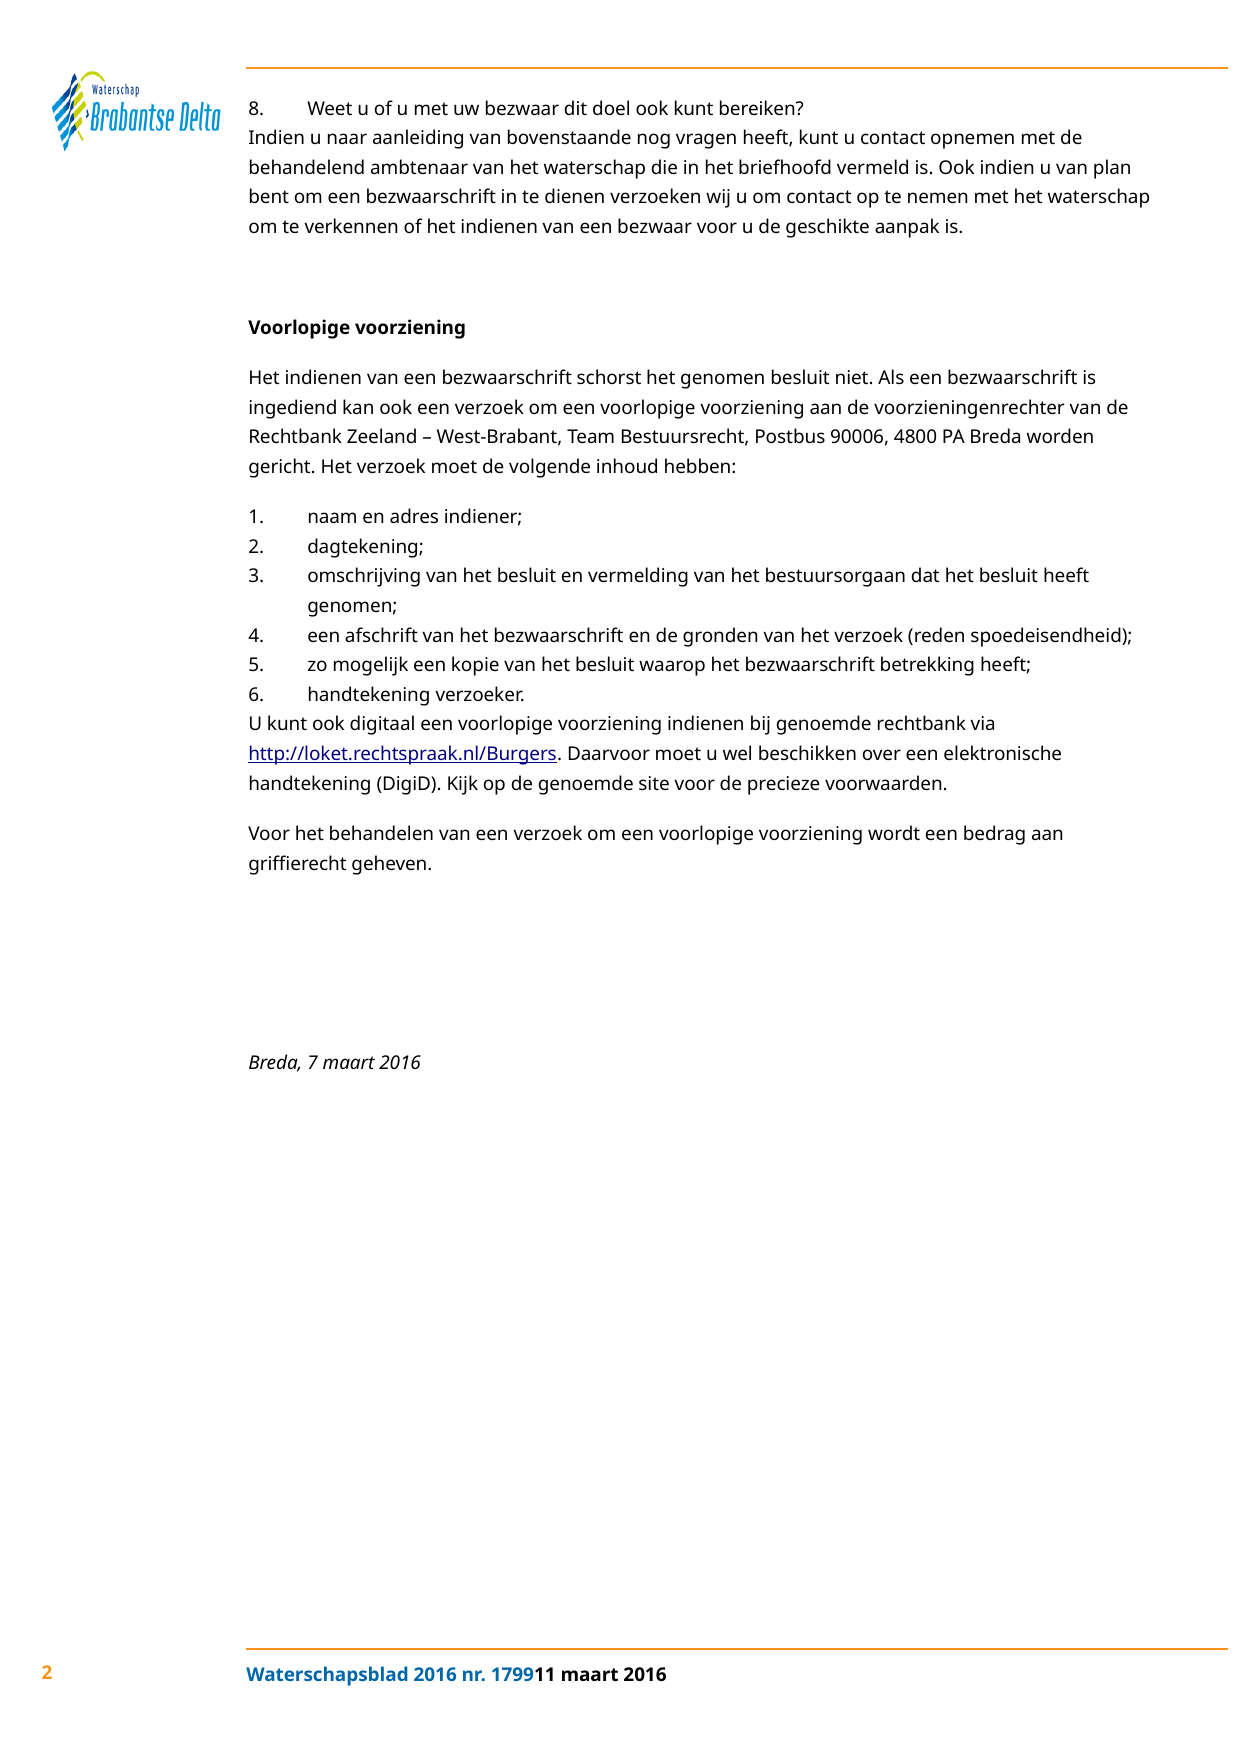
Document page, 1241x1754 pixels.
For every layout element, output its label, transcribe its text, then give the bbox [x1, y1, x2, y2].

text Breda, 7 maart 2016 [248, 1049, 1152, 1074]
text Indien u naar aanleiding van bovenstaande nog vragen heeft, kunt u contact opnemen met de behandelend ambtenaar van het waterschap die in het briefhoofd vermeld is. Ook indien u van plan bent om een bezwaarschrift in te dienen verzoeken wij u om contact op te nemen met het waterschap om te verkennen of het indienen van een bezwaar voor u de geschikte aanpak is. [248, 124, 1152, 239]
text U kunt ook digitaal een voorlopige voorziening indienen bij genoemde rechtbank via http://loket.rechtspraak.nl/Burgers. Daarvoor moet u wel beschikken over een elektronische handtekening (DigiD). Kijk op de genoemde site voor de precieze voorwaarden. [248, 711, 1152, 796]
list naam en adres indiener; [248, 503, 1152, 529]
list Weet u of u met uw bezwaar dit doel ook kunt bereiken? [248, 95, 1152, 121]
list zo mogelijk een kopie van het besluit waarop het bezwaarschrift betrekking heeft; [248, 651, 1152, 677]
text Het indienen van een bezwaarschrift schorst het genomen besluit niet. Als een bezwaarschrift is ingediend kan ook een verzoek om een voorlopige voorziening aan de voorzieningenrechter van de Rechtbank Zeeland – West-Brabant, Team Bestuursrecht, Postbus 90006, 4800 PA Breda worden gericht. Het verzoek moet de volgende inhoud hebben: [248, 364, 1152, 479]
list een afschrift van het bezwaarschrift en de gronden van het verzoek (reden spoedeisendheid); [248, 622, 1152, 648]
picture [41, 47, 231, 172]
list handtekening verzoeker. [248, 681, 1152, 707]
list omschrijving van het besluit en vermelding van het bestuursorgaan dat het besluit heeft genomen; [248, 563, 1152, 618]
text Voorlopige voorziening [248, 314, 1152, 340]
list dagtekening; [248, 533, 1152, 559]
text Voor het behandelen van een verzoek om een voorlopige voorziening wordt een bedrag aan griffierecht geheven. [248, 820, 1152, 876]
